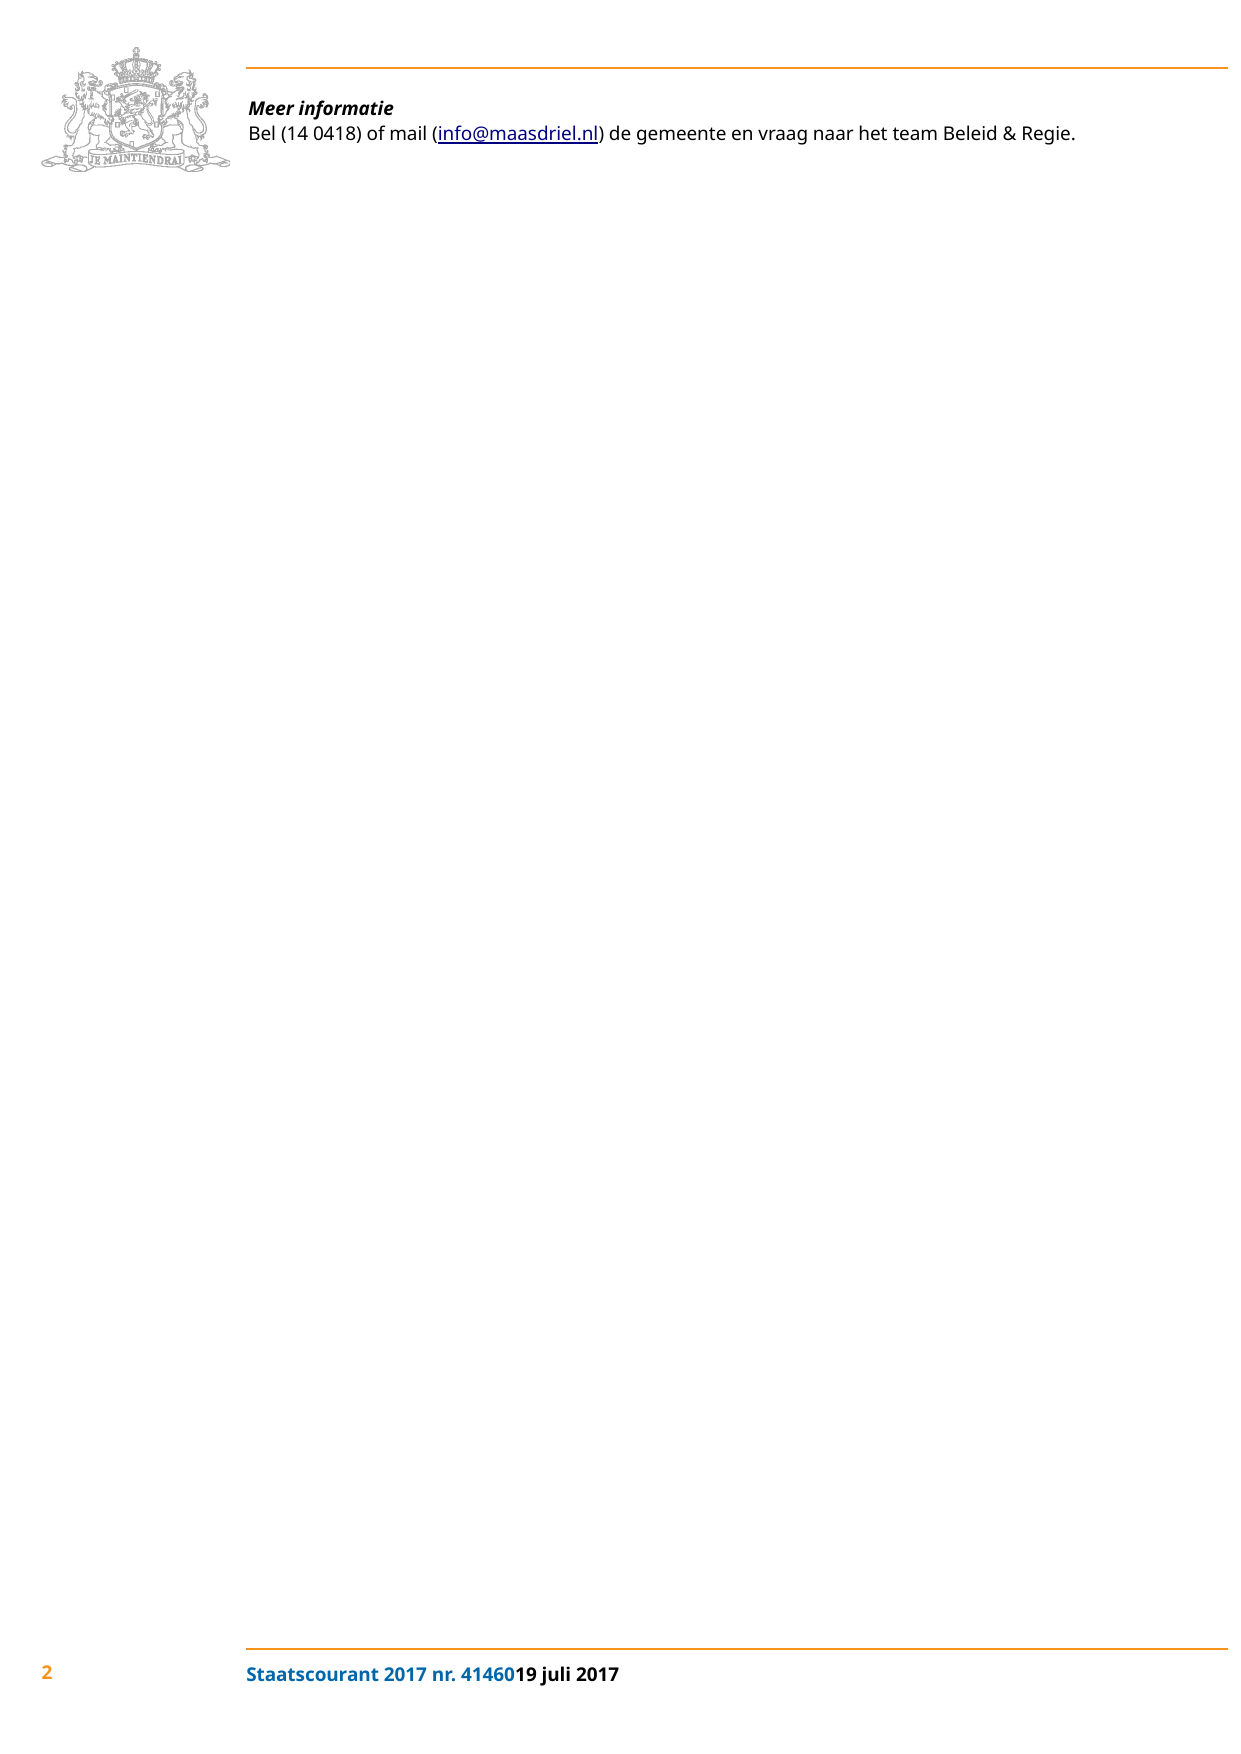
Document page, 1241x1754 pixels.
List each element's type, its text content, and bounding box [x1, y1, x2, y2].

picture [41, 47, 231, 172]
text Meer informatie [248, 95, 1152, 121]
text Bel (14 0418) of mail (info@maasdriel.nl) de gemeente en vraag naar het team Beleid & Regie. [248, 121, 1152, 146]
